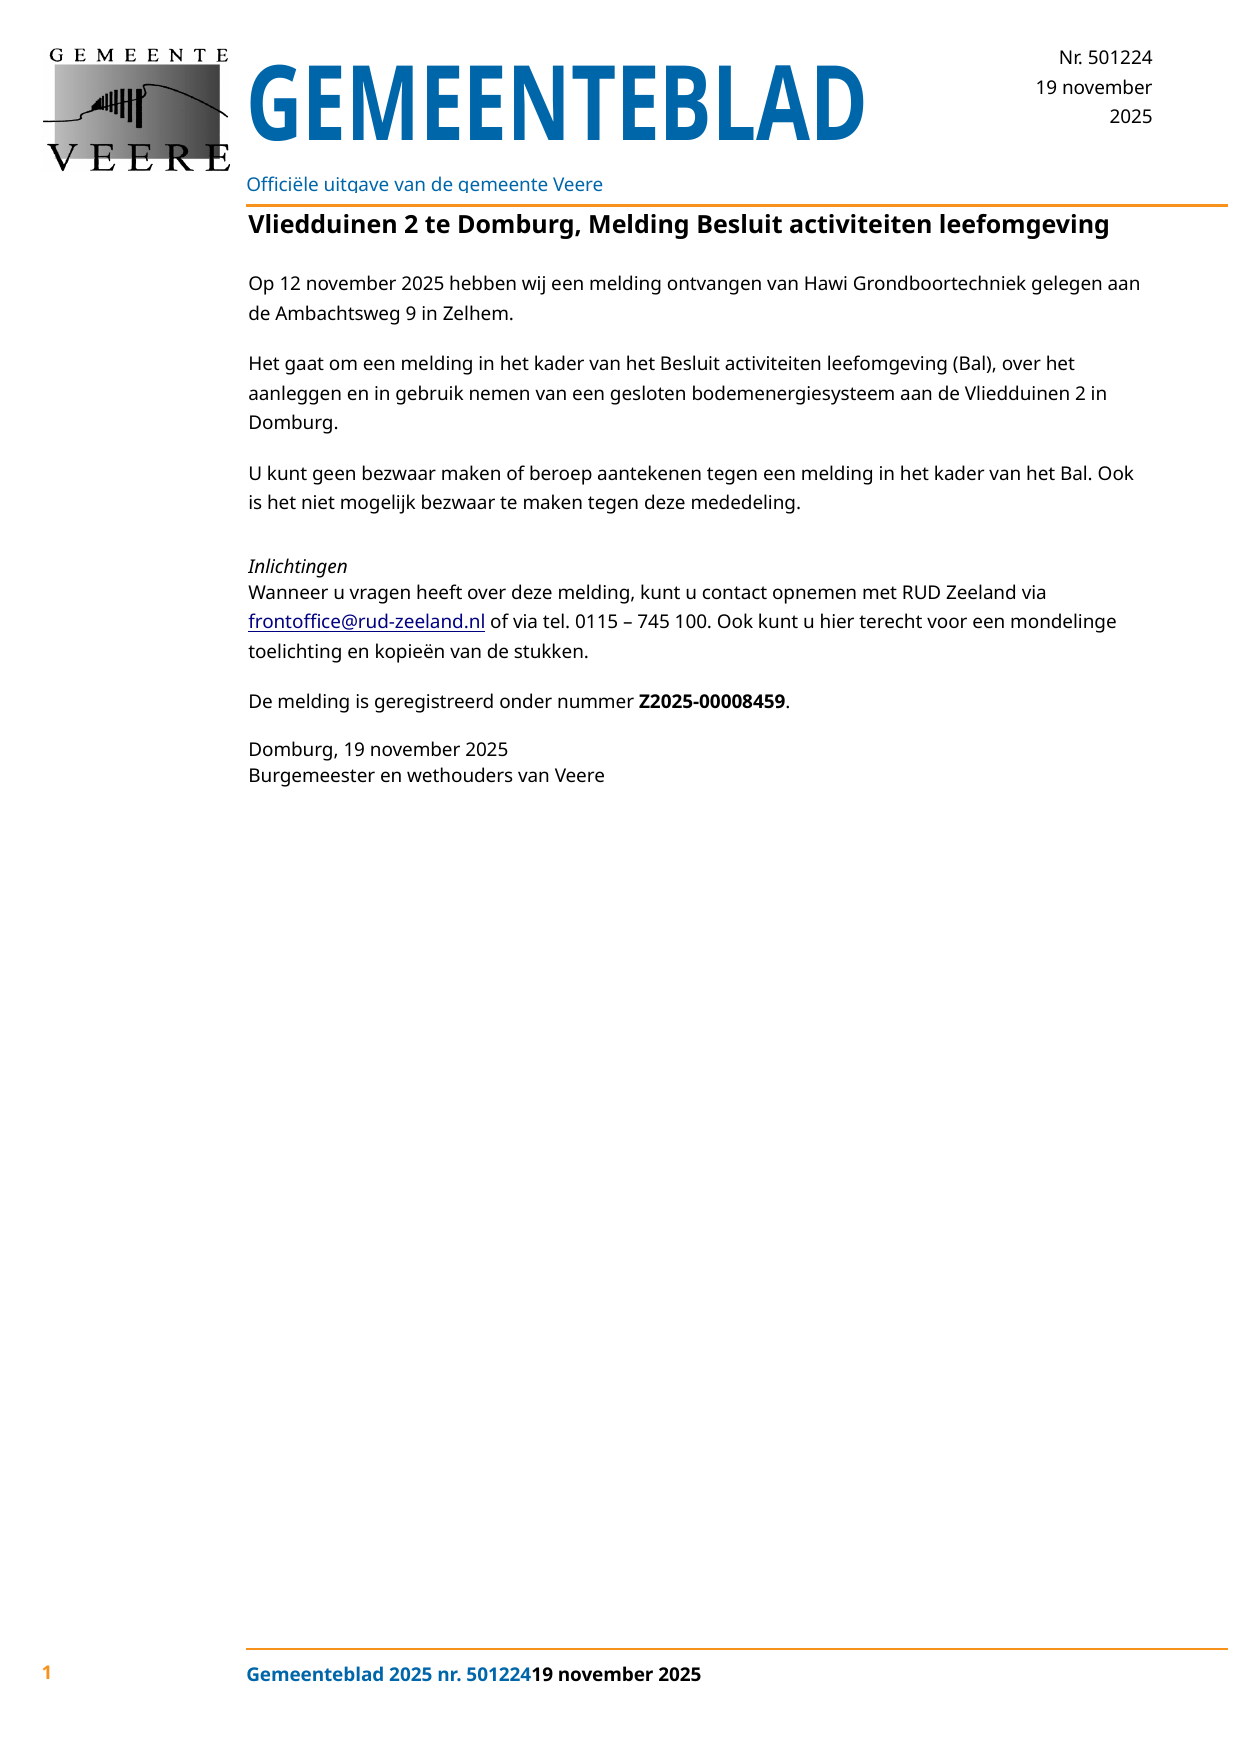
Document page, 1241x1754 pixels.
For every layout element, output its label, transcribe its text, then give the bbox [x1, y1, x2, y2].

text Inlichtingen [248, 553, 1152, 579]
text Op 12 november 2025 hebben wij een melding ontvangen van Hawi Grondboortechniek gelegen aan de Ambachtsweg 9 in Zelhem. [248, 270, 1152, 326]
text Wanneer u vragen heeft over deze melding, kunt u contact opnemen met RUD Zeeland via frontoffice@rud-zeeland.nl of via tel. 0115 – 745 100. Ook kunt u hier terecht voor een mondelinge toelichting en kopieën van de stukken. [248, 579, 1152, 664]
text Vliedduinen 2 te Domburg, Melding Besluit activiteiten leefomgeving [248, 207, 1152, 241]
text De melding is geregistreerd onder nummer Z2025-00008459. [248, 689, 1152, 714]
text U kunt geen bezwaar maken of beroep aantekenen tegen een melding in het kader van het Bal. Ook is het niet mogelijk bezwaar te maken tegen deze mededeling. [248, 460, 1152, 515]
picture [41, 47, 231, 172]
text Burgemeester en wethouders van Veere [248, 762, 1152, 788]
text Domburg, 19 november 2025 [248, 737, 1152, 762]
text Het gaat om een melding in het kader van het Besluit activiteiten leefomgeving (Bal), over het aanleggen en in gebruik nemen van een gesloten bodemenergiesysteem aan de Vliedduinen 2 in Domburg. [248, 350, 1152, 435]
